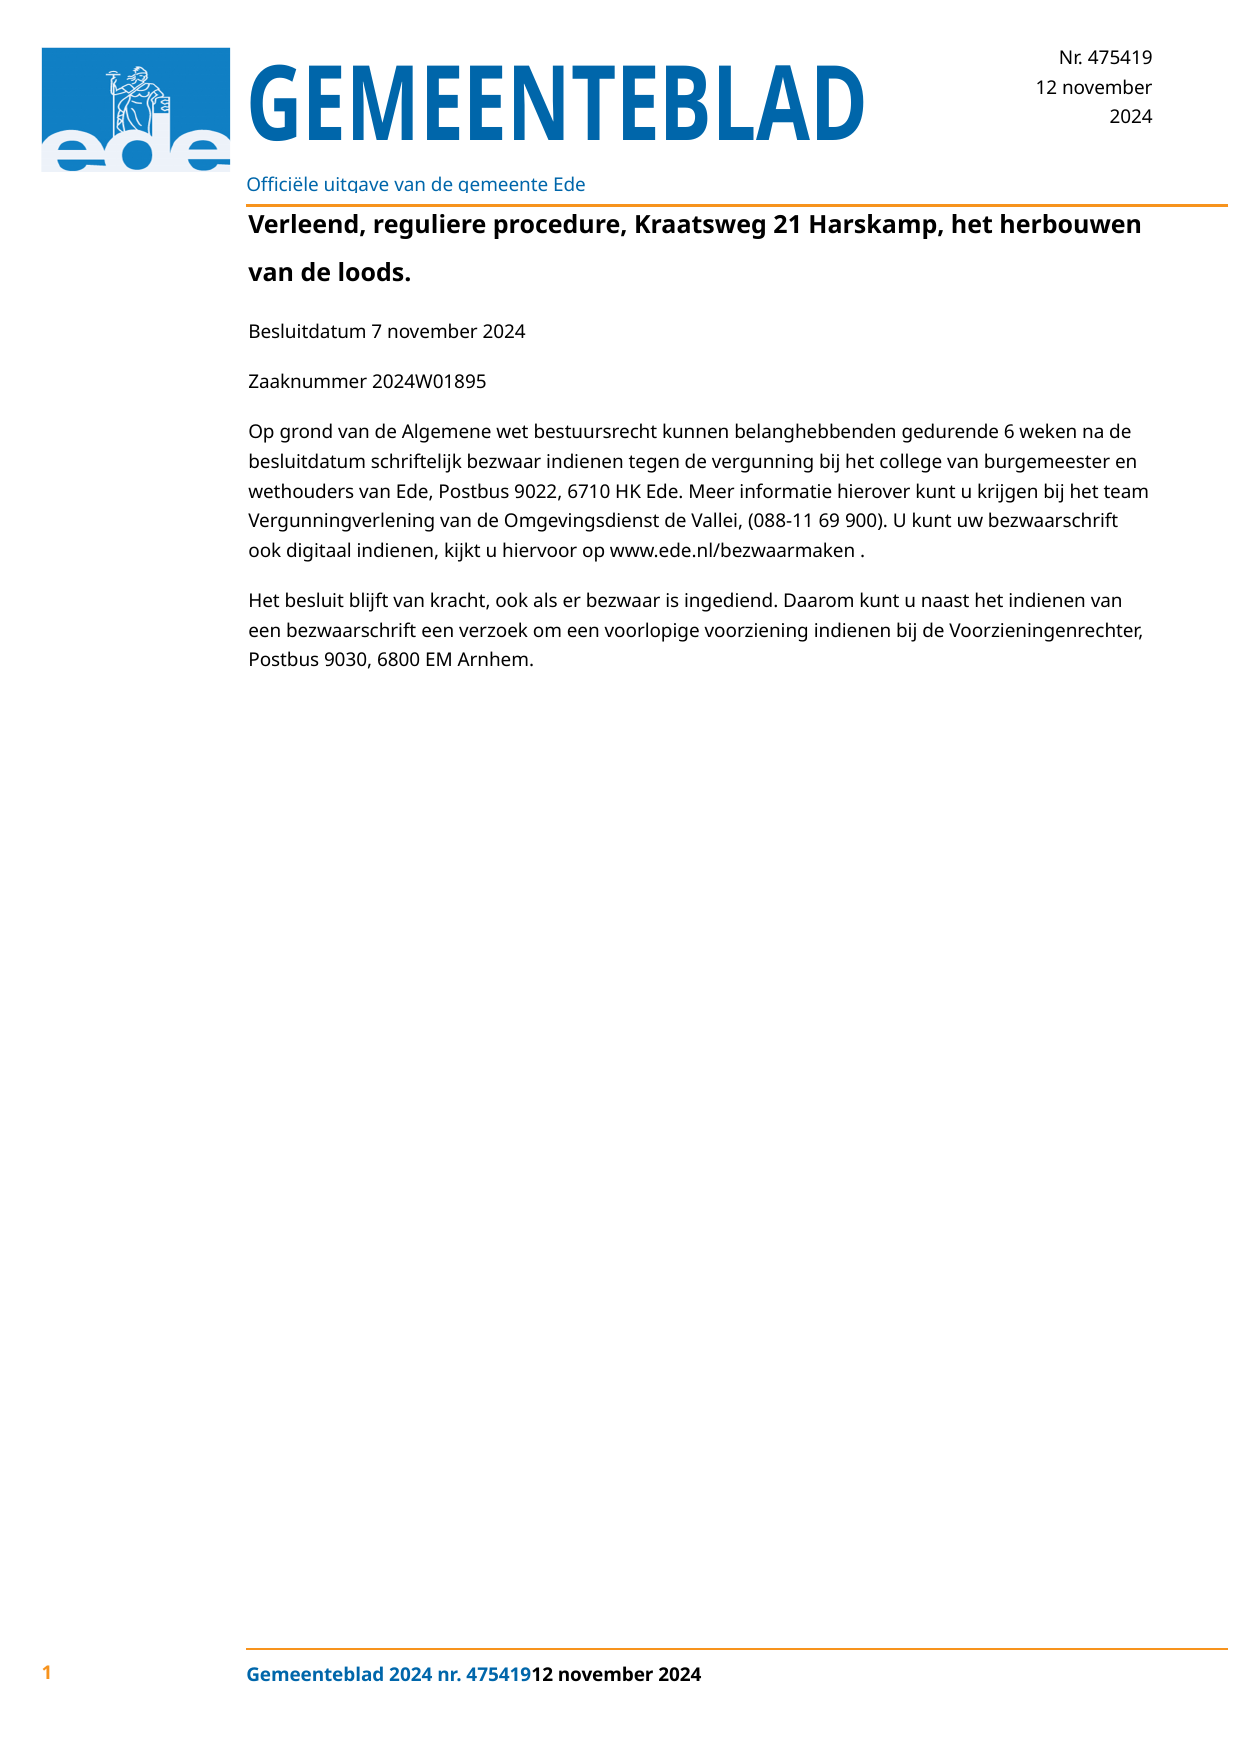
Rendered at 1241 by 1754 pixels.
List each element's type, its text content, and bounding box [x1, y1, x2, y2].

text Op grond van de Algemene wet bestuursrecht kunnen belanghebbenden gedurende 6 weken na de besluitdatum schriftelijk bezwaar indienen tegen de vergunning bij het college van burgemeester en wethouders van Ede, Postbus 9022, 6710 HK Ede. Meer informatie hierover kunt u krijgen bij het team Vergunningverlening van de Omgevingsdienst de Vallei, (088-11 69 900). U kunt uw bezwaarschrift ook digitaal indienen, kijkt u hiervoor op www.ede.nl/bezwaarmaken . [248, 419, 1152, 563]
text Zaaknummer 2024W01895 [248, 368, 1152, 394]
text Verleend, reguliere procedure, Kraatsweg 21 Harskamp, het herbouwen van de loods. [248, 207, 1152, 288]
text Besluitdatum 7 november 2024 [248, 318, 1152, 344]
text Het besluit blijft van kracht, ook als er bezwaar is ingediend. Daarom kunt u naast het indienen van een bezwaarschrift een verzoek om een voorlopige voorziening indienen bij de Voorzieningenrechter, Postbus 9030, 6800 EM Arnhem. [248, 587, 1152, 672]
picture [41, 47, 231, 172]
